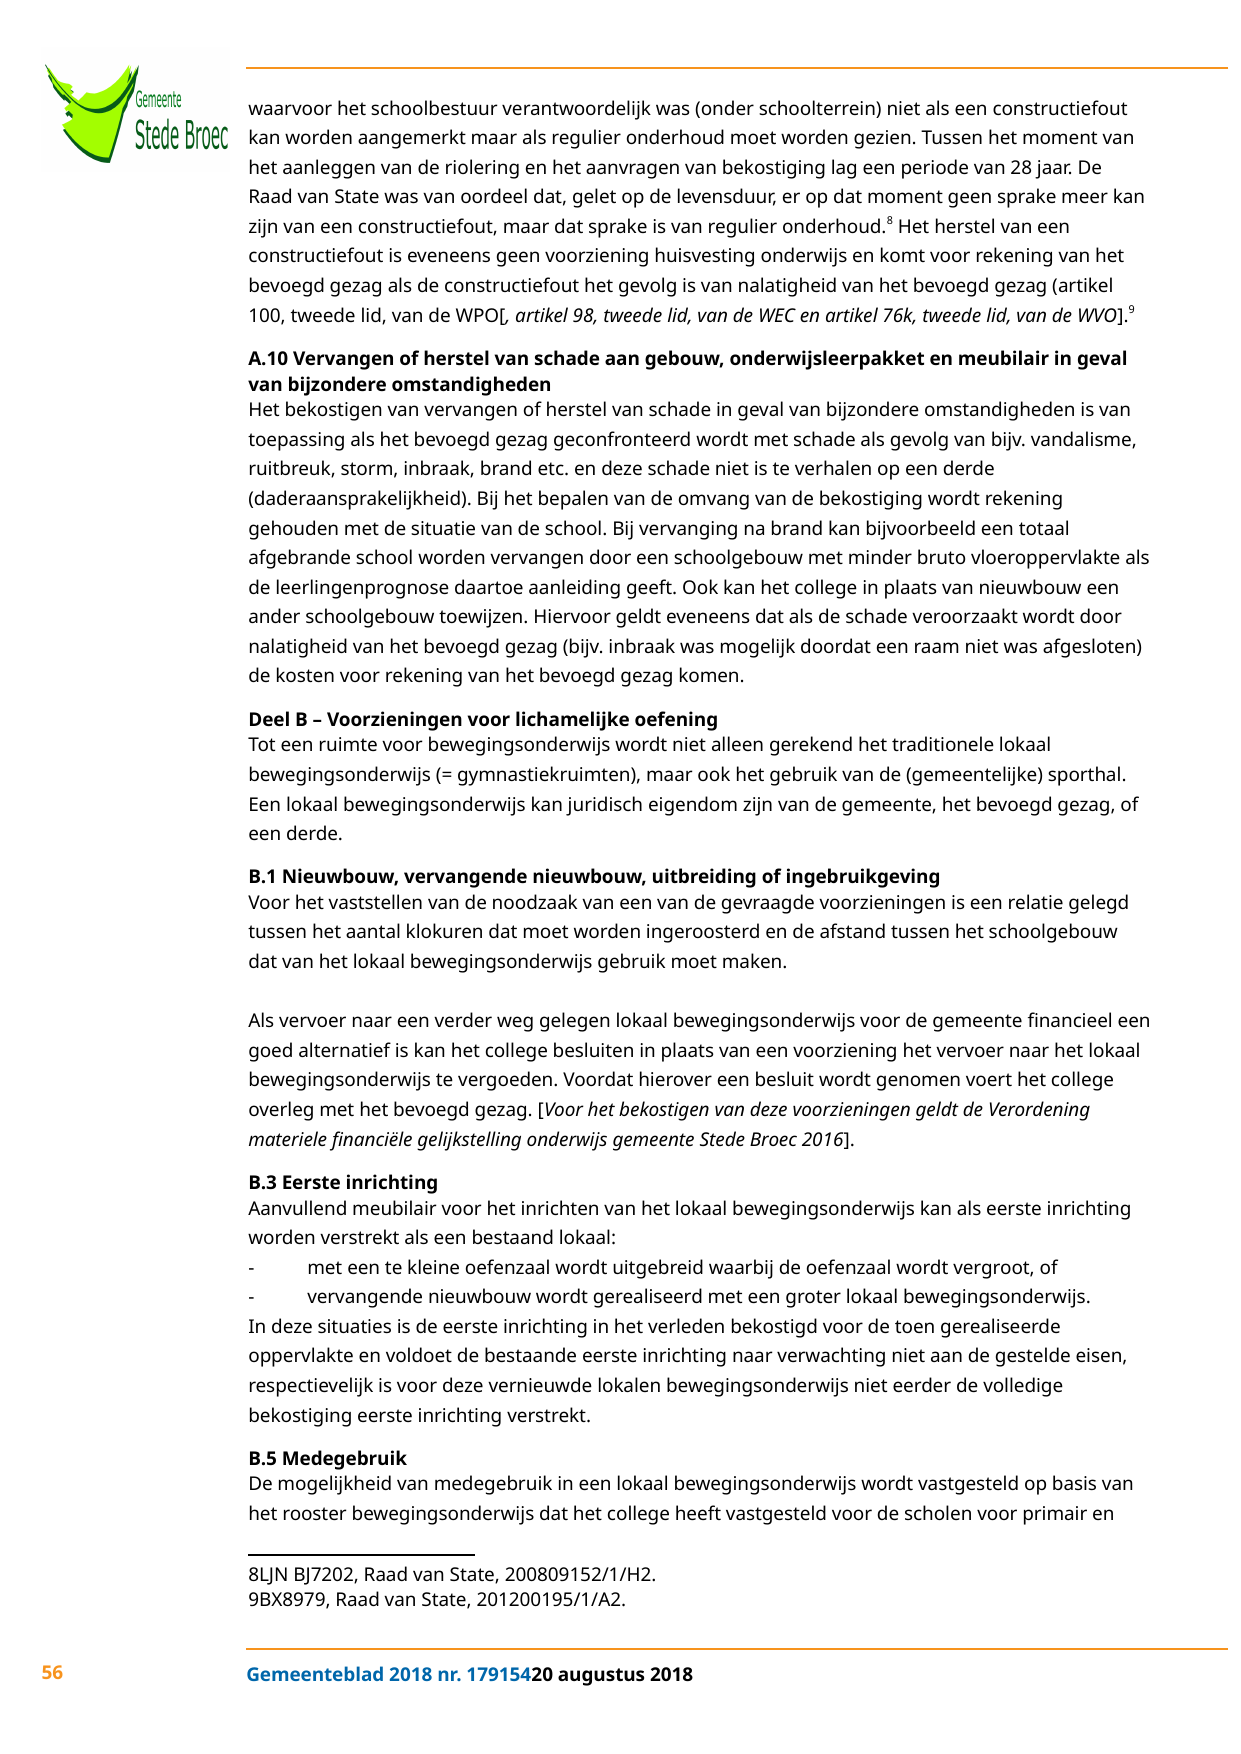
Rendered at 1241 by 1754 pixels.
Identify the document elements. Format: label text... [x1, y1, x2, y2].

picture [41, 47, 231, 172]
text Deel B – Voorzieningen voor lichamelijke oefening [248, 706, 1152, 732]
list vervangende nieuwbouw wordt gerealiseerd met een groter lokaal bewegingsonderwijs. [248, 1283, 1152, 1309]
text De mogelijkheid van medegebruik in een lokaal bewegingsonderwijs wordt vastgesteld op basis van het rooster bewegingsonderwijs dat het college heeft vastgesteld voor de scholen voor primair en [248, 1471, 1152, 1526]
text In deze situaties is de eerste inrichting in het verleden bekostigd voor de toen gerealiseerde oppervlakte en voldoet de bestaande eerste inrichting naar verwachting niet aan de gestelde eisen, respectievelijk is voor deze vernieuwde lokalen bewegingsonderwijs niet eerder de volledige bekostiging eerste inrichting verstrekt. [248, 1313, 1152, 1427]
text BX8979, Raad van State, 201200195/1/A2. [248, 1586, 1152, 1612]
text Voor het vaststellen van de noodzaak van een van de gevraagde voorzieningen is een relatie gelegd tussen het aantal klokuren dat moet worden ingeroosterd en de afstand tussen het schoolgebouw dat van het lokaal bewegingsonderwijs gebruik moet maken. [248, 889, 1152, 974]
text B.1 Nieuwbouw, vervangende nieuwbouw, uitbreiding of ingebruikgeving [248, 863, 1152, 889]
text B.5 Medegebruik [248, 1445, 1152, 1471]
text Aanvullend meubilair voor het inrichten van het lokaal bewegingsonderwijs kan als eerste inrichting worden verstrekt als een bestaand lokaal: [248, 1195, 1152, 1250]
text waarvoor het schoolbestuur verantwoordelijk was (onder schoolterrein) niet als een constructiefout kan worden aangemerkt maar als regulier onderhoud moet worden gezien. Tussen het moment van het aanleggen van de riolering en het aanvragen van bekostiging lag een periode van 28 jaar. De Raad van State was van oordeel dat, gelet op de levensduur, er op dat moment geen sprake meer kan zijn van een constructiefout, maar dat sprake is van regulier onderhoud. Het herstel van een constructiefout is eveneens geen voorziening huisvesting onderwijs en komt voor rekening van het bevoegd gezag als de constructiefout het gevolg is van nalatigheid van het bevoegd gezag (artikel 100, tweede lid, van de WPO[, artikel 98, tweede lid, van de WEC en artikel 76k, tweede lid, van de WVO]. [248, 95, 1152, 328]
list met een te kleine oefenzaal wordt uitgebreid waarbij de oefenzaal wordt vergroot, of [248, 1254, 1152, 1279]
text B.3 Eerste inrichting [248, 1169, 1152, 1195]
text LJN BJ7202, Raad van State, 200809152/1/H2. [248, 1561, 1152, 1586]
text Als vervoer naar een verder weg gelegen lokaal bewegingsonderwijs voor de gemeente financieel een goed alternatief is kan het college besluiten in plaats van een voorziening het vervoer naar het lokaal bewegingsonderwijs te vergoeden. Voordat hierover een besluit wordt genomen voert het college overleg met het bevoegd gezag. [Voor het bekostigen van deze voorzieningen geldt de Verordening materiele financiële gelijkstelling onderwijs gemeente Stede Broec 2016]. [248, 1007, 1152, 1152]
text Het bekostigen van vervangen of herstel van schade in geval van bijzondere omstandigheden is van toepassing als het bevoegd gezag geconfronteerd wordt met schade als gevolg van bijv. vandalisme, ruitbreuk, storm, inbraak, brand etc. en deze schade niet is te verhalen op een derde (daderaansprakelijkheid). Bij het bepalen van de omvang van de bekostiging wordt rekening gehouden met de situatie van de school. Bij vervanging na brand kan bijvoorbeeld een totaal afgebrande school worden vervangen door een schoolgebouw met minder bruto vloeroppervlakte als de leerlingenprognose daartoe aanleiding geeft. Ook kan het college in plaats van nieuwbouw een ander schoolgebouw toewijzen. Hiervoor geldt eveneens dat als de schade veroorzaakt wordt door nalatigheid van het bevoegd gezag (bijv. inbraak was mogelijk doordat een raam niet was afgesloten) de kosten voor rekening van het bevoegd gezag komen. [248, 396, 1152, 688]
text Tot een ruimte voor bewegingsonderwijs wordt niet alleen gerekend het traditionele lokaal bewegingsonderwijs (= gymnastiekruimten), maar ook het gebruik van de (gemeentelijke) sporthal. Een lokaal bewegingsonderwijs kan juridisch eigendom zijn van de gemeente, het bevoegd gezag, of een derde. [248, 732, 1152, 846]
text A.10 Vervangen of herstel van schade aan gebouw, onderwijsleerpakket en meubilair in geval van bijzondere omstandigheden [248, 345, 1152, 396]
